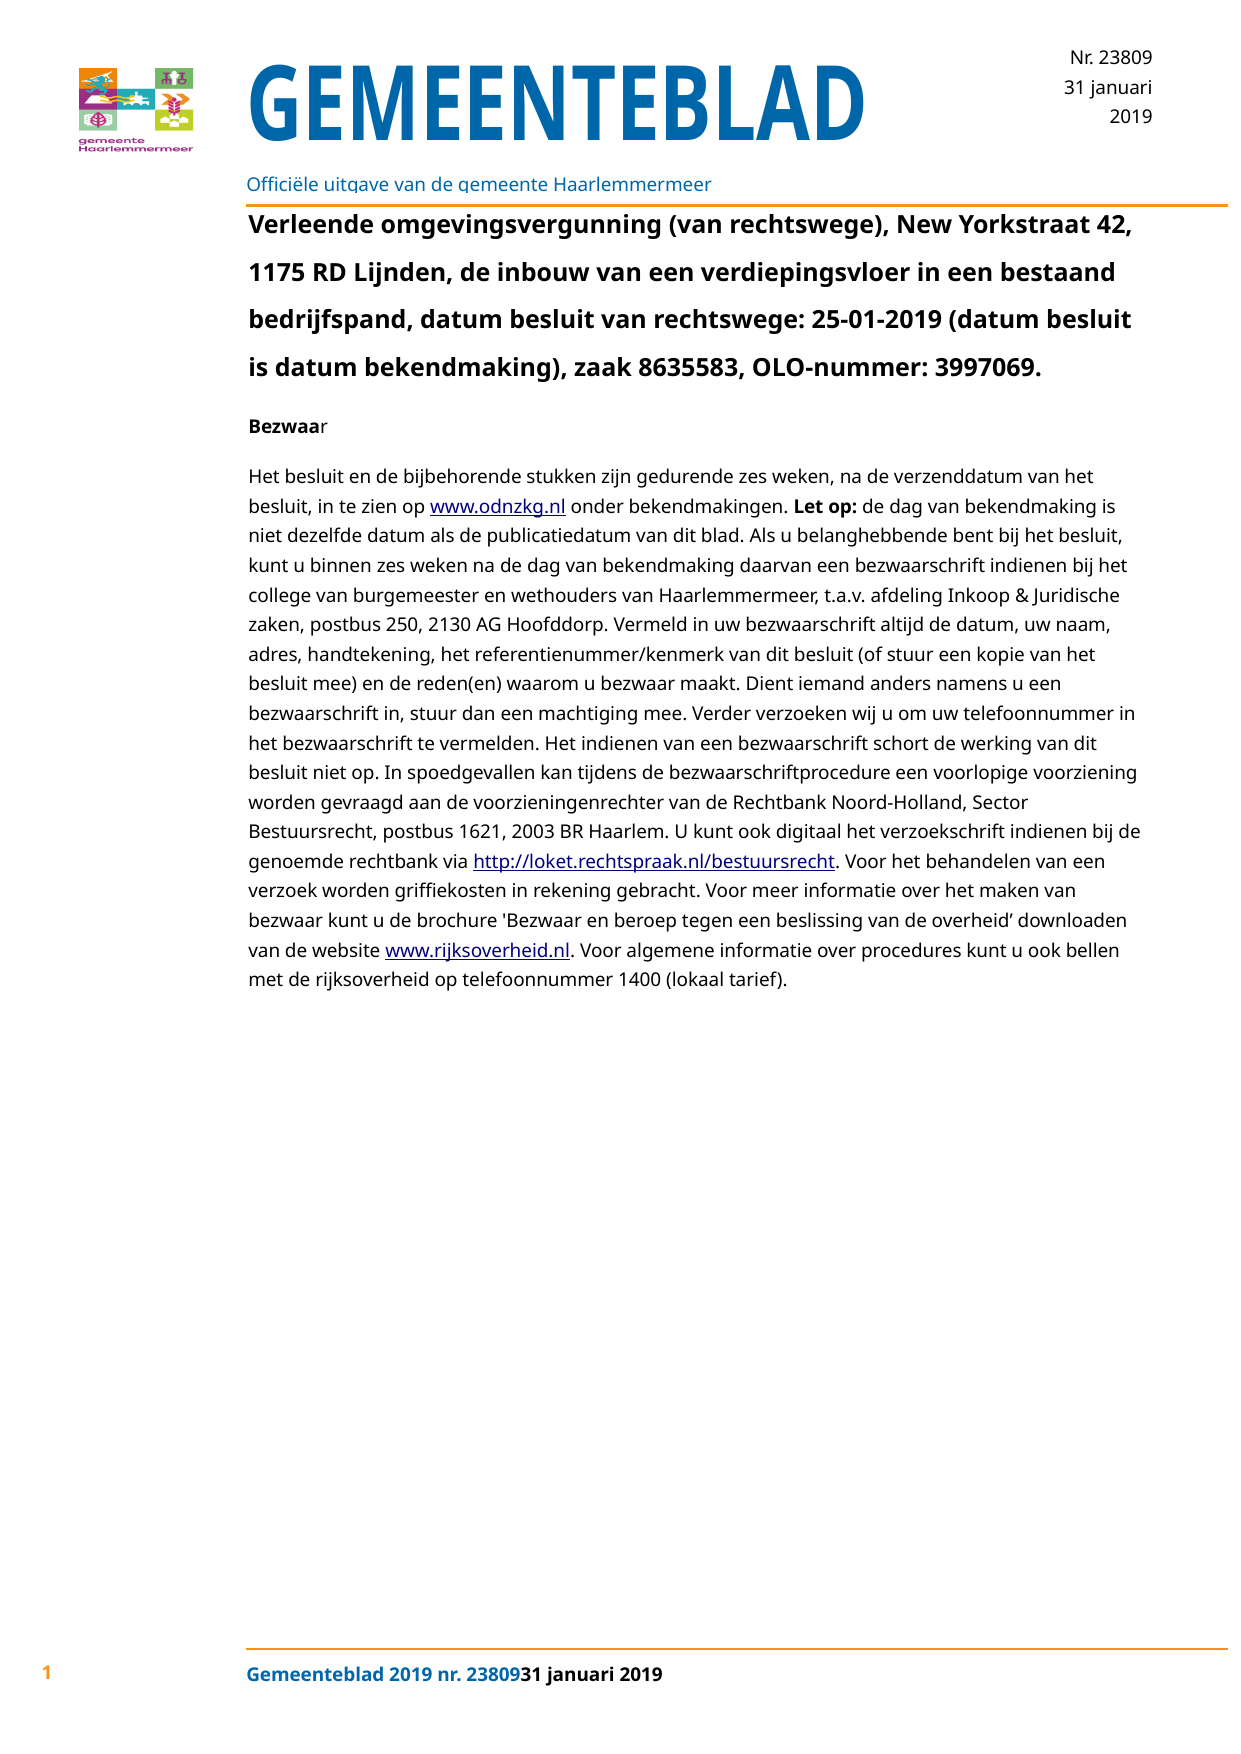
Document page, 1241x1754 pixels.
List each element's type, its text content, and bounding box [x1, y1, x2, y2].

text Verleende omgevingsvergunning (van rechtswege), New Yorkstraat 42, 1175 RD Lijnden, de inbouw van een verdiepingsvloer in een bestaand bedrijfspand, datum besluit van rechtswege: 25-01-2019 (datum besluit is datum bekendmaking), zaak 8635583, OLO-nummer: 3997069. [248, 207, 1152, 384]
text Het besluit en de bijbehorende stukken zijn gedurende zes weken, na de verzenddatum van het besluit, in te zien op www.odnzkg.nl onder bekendmakingen. Let op: de dag van bekendmaking is niet dezelfde datum als de publicatiedatum van dit blad. Als u belanghebbende bent bij het besluit, kunt u binnen zes weken na de dag van bekendmaking daarvan een bezwaarschrift indienen bij het college van burgemeester en wethouders van Haarlemmermeer, t.a.v. afdeling Inkoop & Juridische zaken, postbus 250, 2130 AG Hoofddorp. Vermeld in uw bezwaarschrift altijd de datum, uw naam, adres, handtekening, het referentienummer/kenmerk van dit besluit (of stuur een kopie van het besluit mee) en de reden(en) waarom u bezwaar maakt. Dient iemand anders namens u een bezwaarschrift in, stuur dan een machtiging mee. Verder verzoeken wij u om uw telefoonnummer in het bezwaarschrift te vermelden. Het indienen van een bezwaarschrift schort de werking van dit besluit niet op. In spoedgevallen kan tijdens de bezwaarschriftprocedure een voorlopige voorziening worden gevraagd aan de voorzieningenrechter van de Rechtbank Noord-Holland, Sector Bestuursrecht, postbus 1621, 2003 BR Haarlem. U kunt ook digitaal het verzoekschrift indienen bij de genoemde rechtbank via http://loket.rechtspraak.nl/bestuursrecht. Voor het behandelen van een verzoek worden griffiekosten in rekening gebracht. Voor meer informatie over het maken van bezwaar kunt u de brochure 'Bezwaar en beroep tegen een beslissing van de overheid’ downloaden van de website www.rijksoverheid.nl. Voor algemene informatie over procedures kunt u ook bellen met de rijksoverheid op telefoonnummer 1400 (lokaal tarief). [248, 463, 1152, 992]
text Bezwaar [248, 413, 1152, 439]
picture [41, 47, 231, 172]
